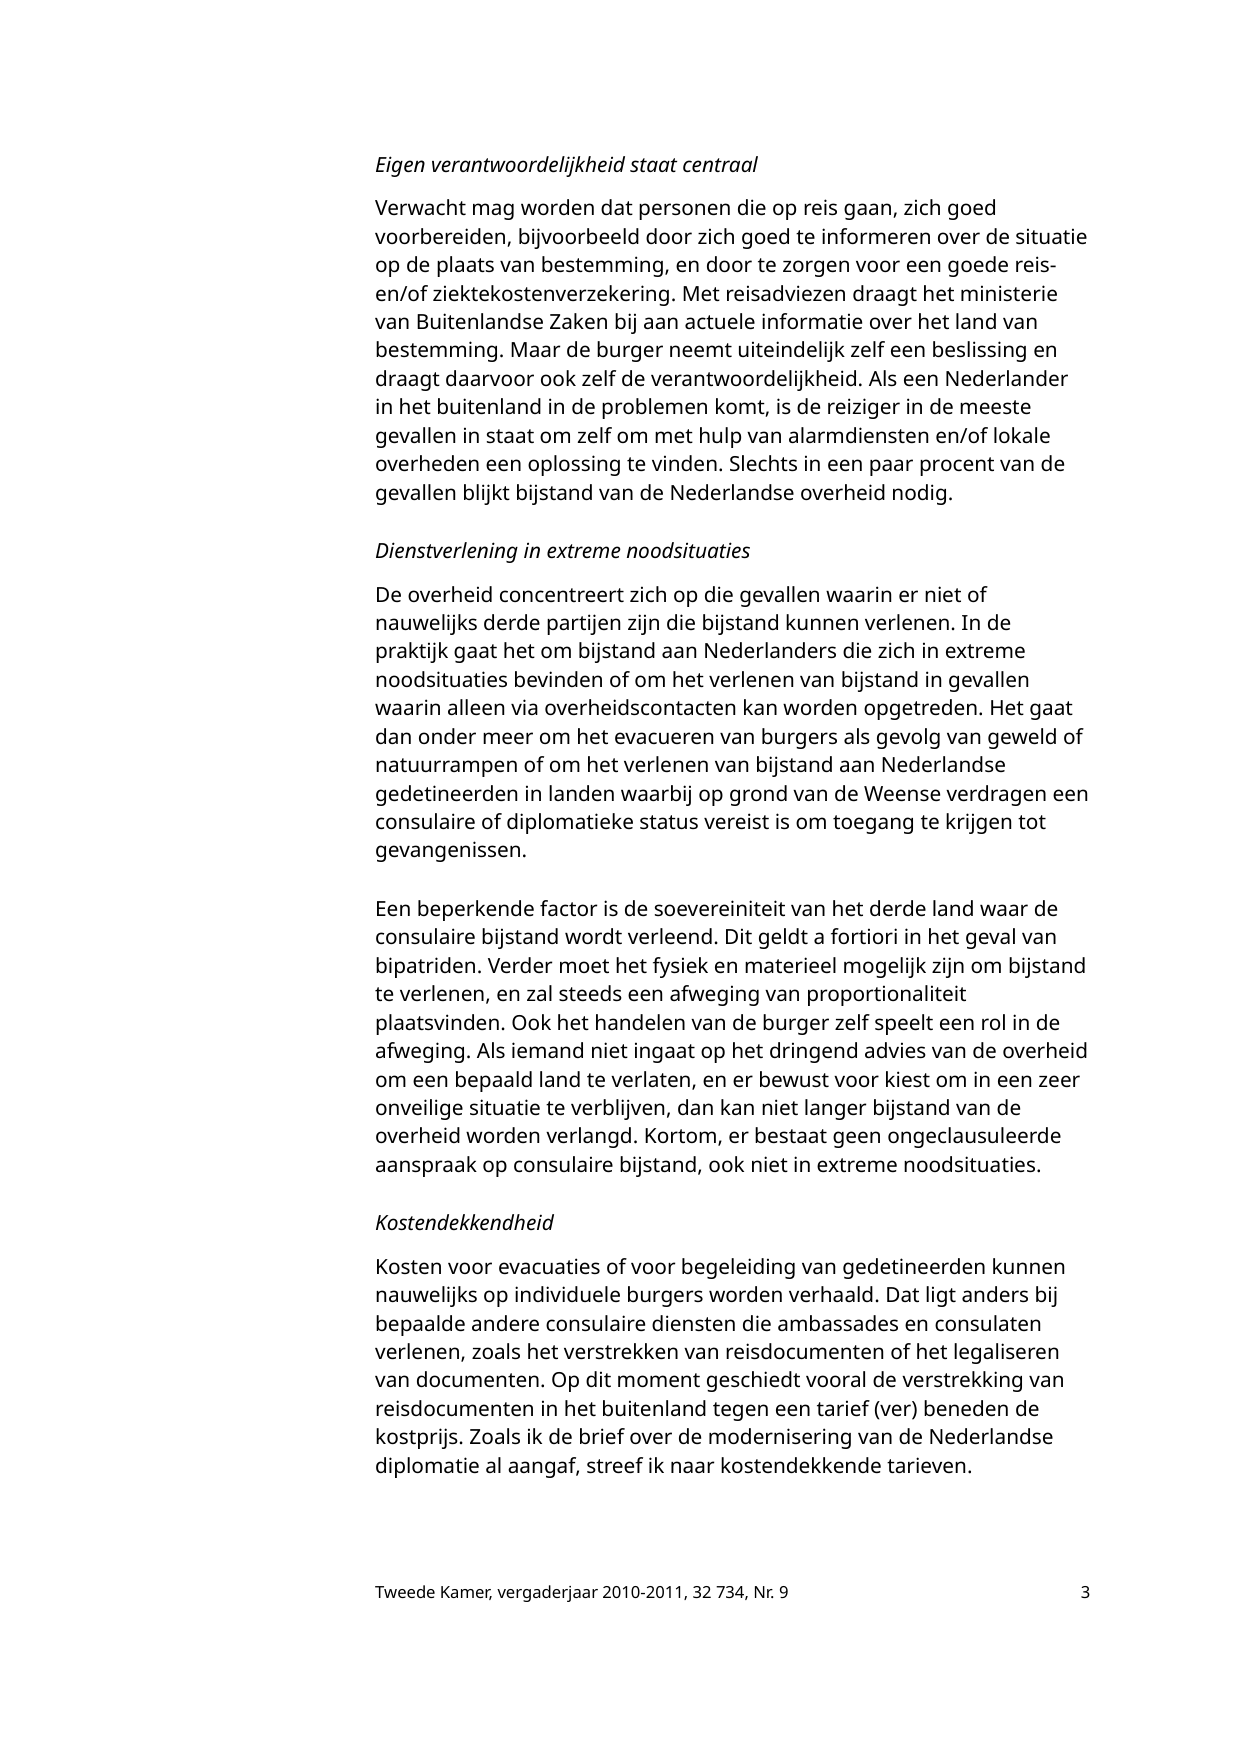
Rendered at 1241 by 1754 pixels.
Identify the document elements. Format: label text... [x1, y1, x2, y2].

text Verwacht mag worden dat personen die op reis gaan, zich goed voorbereiden, bijvoorbeeld door zich goed te informeren over de situatie op de plaats van bestemming, en door te zorgen voor een goede reis- en/of ziektekostenverzekering. Met reisadviezen draagt het ministerie van Buitenlandse Zaken bij aan actuele informatie over het land van bestemming. Maar de burger neemt uiteindelijk zelf een beslissing en draagt daarvoor ook zelf de verantwoordelijkheid. Als een Nederlander in het buitenland in de problemen komt, is de reiziger in de meeste gevallen in staat om zelf om met hulp van alarmdiensten en/of lokale overheden een oplossing te vinden. Slechts in een paar procent van de gevallen blijkt bijstand van de Nederlandse overheid nodig. [375, 193, 1090, 506]
text Dienstverlening in extreme noodsituaties [375, 536, 1090, 565]
text Eigen verantwoordelijkheid staat centraal [375, 150, 1090, 178]
text Een beperkende factor is de soevereiniteit van het derde land waar de consulaire bijstand wordt verleend. Dit geldt a fortiori in het geval van bipatriden. Verder moet het fysiek en materieel mogelijk zijn om bijstand te verlenen, en zal steeds een afweging van proportionaliteit plaatsvinden. Ook het handelen van de burger zelf speelt een rol in de afweging. Als iemand niet ingaat op het dringend advies van de overheid om een bepaald land te verlaten, en er bewust voor kiest om in een zeer onveilige situatie te verblijven, dan kan niet langer bijstand van de overheid worden verlangd. Kortom, er bestaat geen ongeclausuleerde aanspraak op consulaire bijstand, ook niet in extreme noodsituaties. [375, 894, 1090, 1178]
text Kosten voor evacuaties of voor begeleiding van gedetineerden kunnen nauwelijks op individuele burgers worden verhaald. Dat ligt anders bij bepaalde andere consulaire diensten die ambassades en consulaten verlenen, zoals het verstrekken van reisdocumenten of het legaliseren van documenten. Op dit moment geschiedt vooral de verstrekking van reisdocumenten in het buitenland tegen een tarief (ver) beneden de kostprijs. Zoals ik de brief over de modernisering van de Nederlandse diplomatie al aangaf, streef ik naar kostendekkende tarieven. [375, 1252, 1090, 1479]
text Kostendekkendheid [375, 1208, 1090, 1237]
text De overheid concentreert zich op die gevallen waarin er niet of nauwelijks derde partijen zijn die bijstand kunnen verlenen. In de praktijk gaat het om bijstand aan Nederlanders die zich in extreme noodsituaties bevinden of om het verlenen van bijstand in gevallen waarin alleen via overheidscontacten kan worden opgetreden. Het gaat dan onder meer om het evacueren van burgers als gevolg van geweld of natuurrampen of om het verlenen van bijstand aan Nederlandse gedetineerden in landen waarbij op grond van de Weense verdragen een consulaire of diplomatieke status vereist is om toegang te krijgen tot gevangenissen. [375, 580, 1090, 864]
